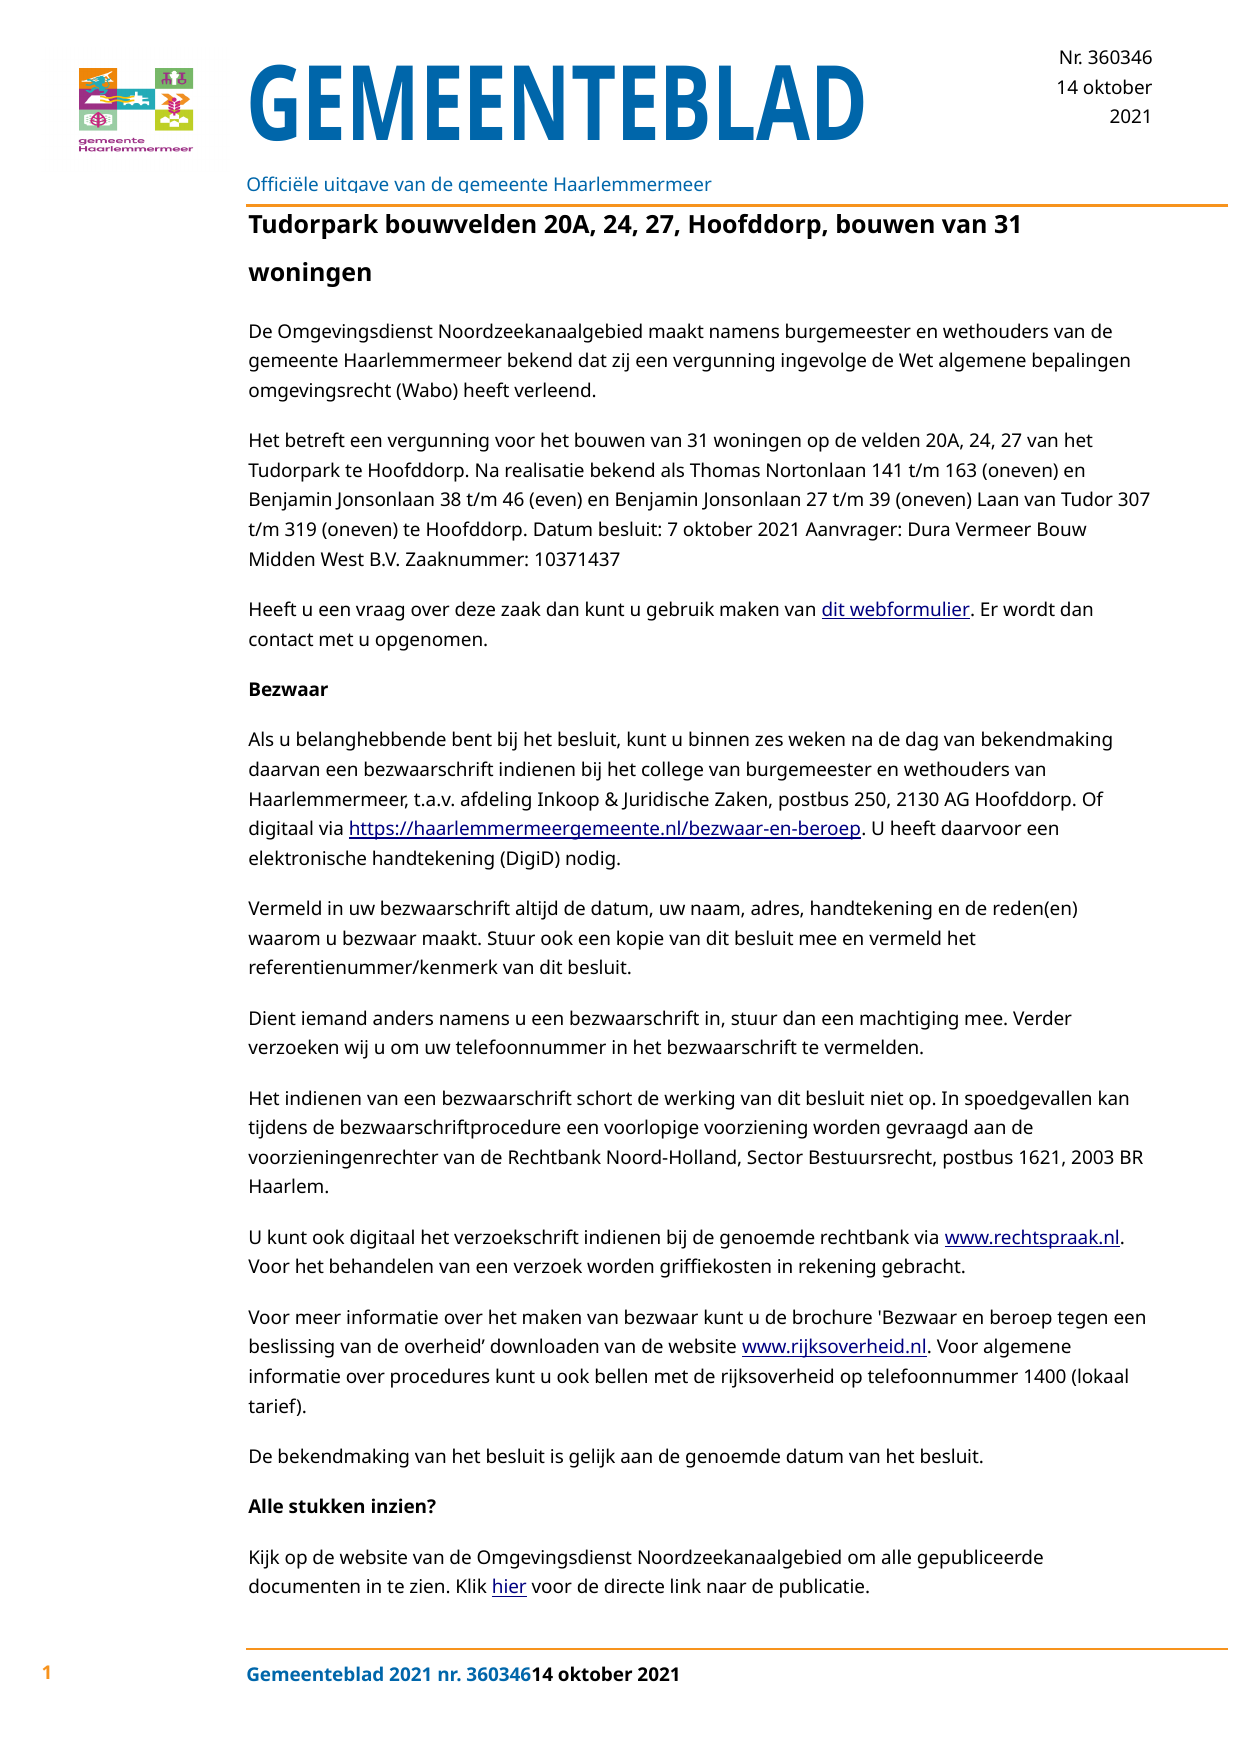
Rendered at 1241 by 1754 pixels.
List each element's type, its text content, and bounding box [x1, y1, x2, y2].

text Als u belanghebbende bent bij het besluit, kunt u binnen zes weken na de dag van bekendmaking daarvan een bezwaarschrift indienen bij het college van burgemeester en wethouders van Haarlemmermeer, t.a.v. afdeling Inkoop & Juridische Zaken, postbus 250, 2130 AG Hoofddorp. Of digitaal via https://haarlemmermeergemeente.nl/bezwaar-en-beroep. U heeft daarvoor een elektronische handtekening (DigiD) nodig. [248, 727, 1152, 871]
text Vermeld in uw bezwaarschrift altijd de datum, uw naam, adres, handtekening en de reden(en) waarom u bezwaar maakt. Stuur ook een kopie van dit besluit mee en vermeld het referentienummer/kenmerk van dit besluit. [248, 895, 1152, 980]
text De Omgevingsdienst Noordzeekanaalgebied maakt namens burgemeester en wethouders van de gemeente Haarlemmermeer bekend dat zij een vergunning ingevolge de Wet algemene bepalingen omgevingsrecht (Wabo) heeft verleend. [248, 318, 1152, 403]
text Voor meer informatie over het maken van bezwaar kunt u de brochure 'Bezwaar en beroep tegen een beslissing van de overheid’ downloaden van de website www.rijksoverheid.nl. Voor algemene informatie over procedures kunt u ook bellen met de rijksoverheid op telefoonnummer 1400 (lokaal tarief). [248, 1304, 1152, 1419]
text Het indienen van een bezwaarschrift schort de werking van dit besluit niet op. In spoedgevallen kan tijdens de bezwaarschriftprocedure een voorlopige voorziening worden gevraagd aan de voorzieningenrechter van de Rechtbank Noord-Holland, Sector Bestuursrecht, postbus 1621, 2003 BR Haarlem. [248, 1085, 1152, 1199]
text Het betreft een vergunning voor het bouwen van 31 woningen op de velden 20A, 24, 27 van het Tudorpark te Hoofddorp. Na realisatie bekend als Thomas Nortonlaan 141 t/m 163 (oneven) en Benjamin Jonsonlaan 38 t/m 46 (even) en Benjamin Jonsonlaan 27 t/m 39 (oneven) Laan van Tudor 307 t/m 319 (oneven) te Hoofddorp. Datum besluit: 7 oktober 2021 Aanvrager: Dura Vermeer Bouw Midden West B.V. Zaaknummer: 10371437 [248, 427, 1152, 572]
text Dient iemand anders namens u een bezwaarschrift in, stuur dan een machtiging mee. Verder verzoeken wij u om uw telefoonnummer in het bezwaarschrift te vermelden. [248, 1005, 1152, 1060]
text Alle stukken inzien? [248, 1494, 1152, 1519]
text Kijk op de website van de Omgevingsdienst Noordzeekanaalgebied om alle gepubliceerde documenten in te zien. Klik hier voor de directe link naar de publicatie. [248, 1544, 1152, 1599]
picture [41, 47, 231, 172]
text De bekendmaking van het besluit is gelijk aan de genoemde datum van het besluit. [248, 1443, 1152, 1469]
text Heeft u een vraag over deze zaak dan kunt u gebruik maken van dit webformulier. Er wordt dan contact met u opgenomen. [248, 596, 1152, 652]
text Tudorpark bouwvelden 20A, 24, 27, Hoofddorp, bouwen van 31 woningen [248, 207, 1152, 288]
text Bezwaar [248, 676, 1152, 702]
text U kunt ook digitaal het verzoekschrift indienen bij de genoemde rechtbank via www.rechtspraak.nl. Voor het behandelen van een verzoek worden griffiekosten in rekening gebracht. [248, 1224, 1152, 1279]
